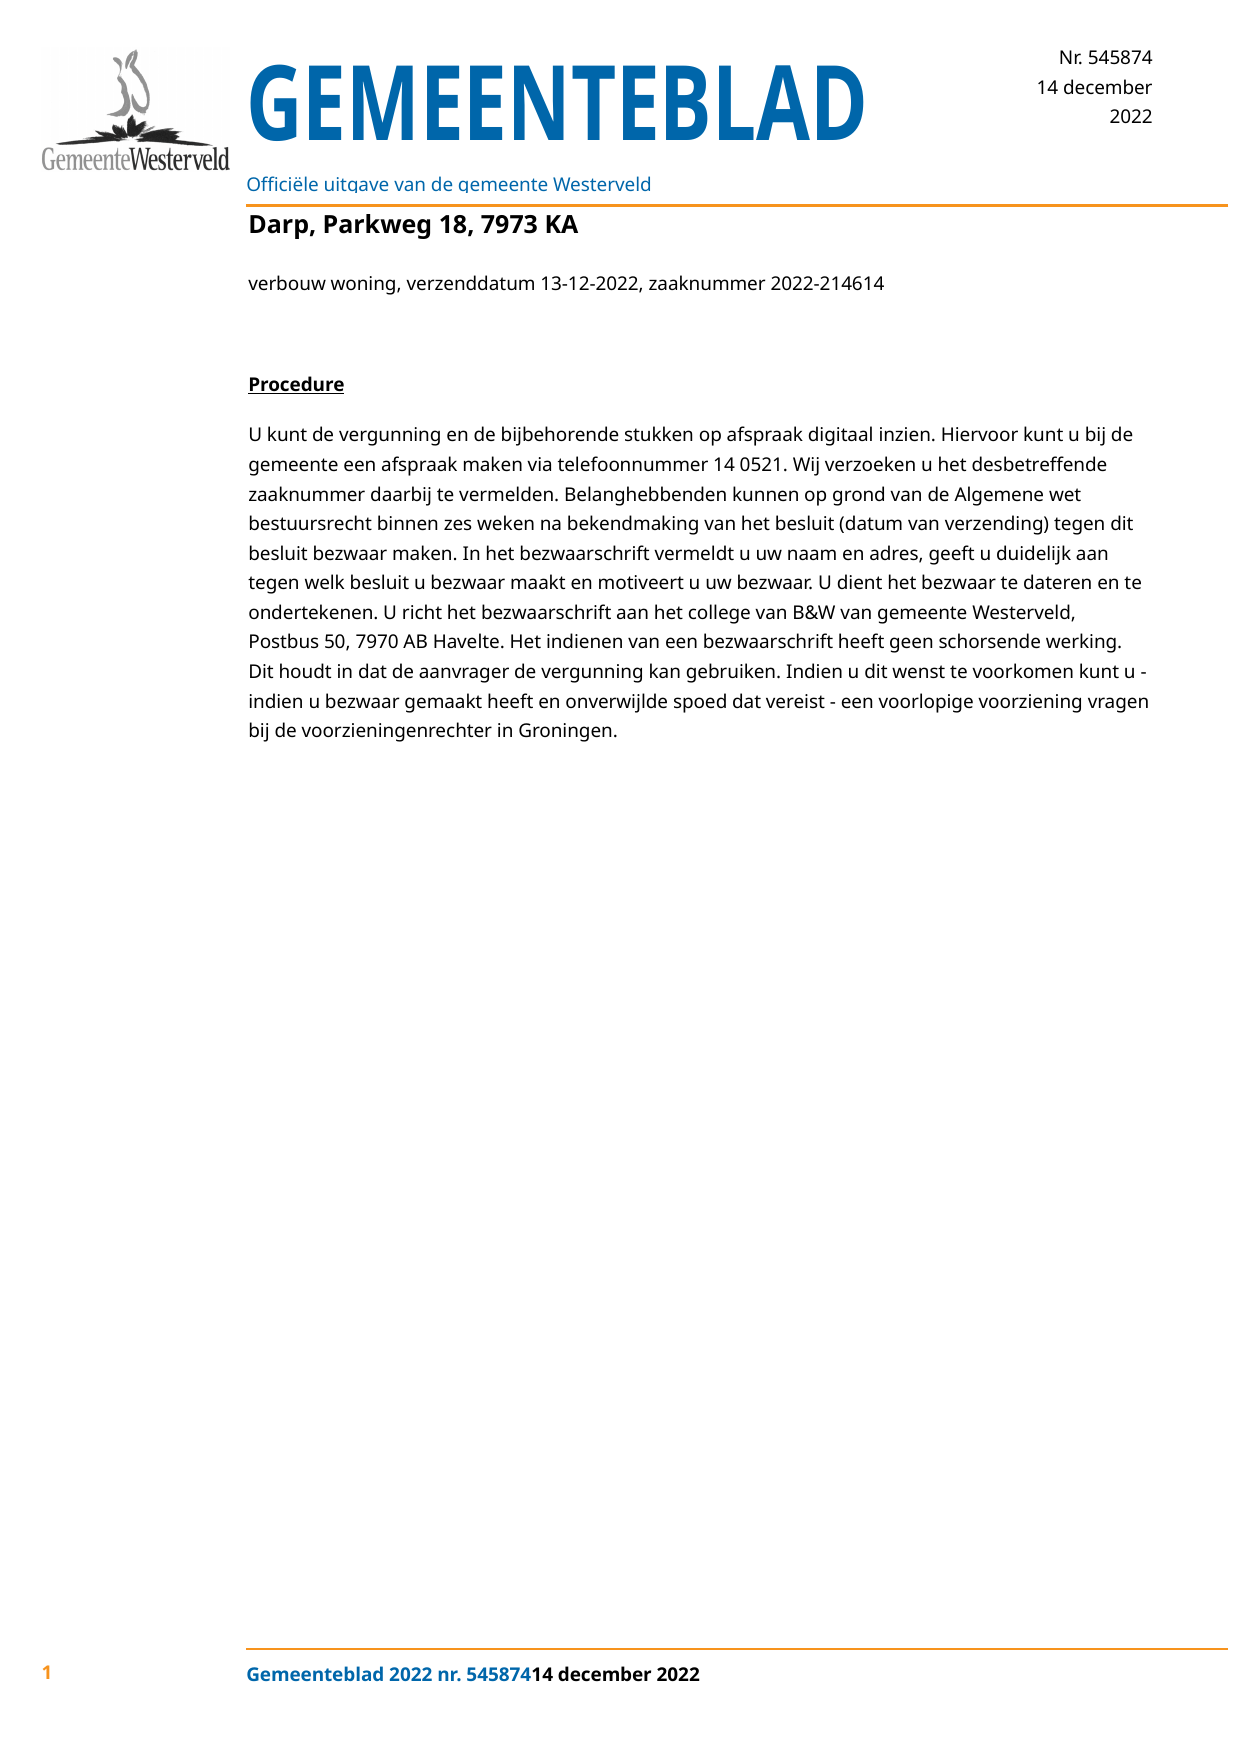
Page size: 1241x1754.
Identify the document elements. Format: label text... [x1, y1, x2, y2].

text U kunt de vergunning en de bijbehorende stukken op afspraak digitaal inzien. Hiervoor kunt u bij de gemeente een afspraak maken via telefoonnummer 14 0521. Wij verzoeken u het desbetreffende zaaknummer daarbij te vermelden. Belanghebbenden kunnen op grond van de Algemene wet bestuursrecht binnen zes weken na bekendmaking van het besluit (datum van verzending) tegen dit besluit bezwaar maken. In het bezwaarschrift vermeldt u uw naam en adres, geeft u duidelijk aan tegen welk besluit u bezwaar maakt en motiveert u uw bezwaar. U dient het bezwaar te dateren en te ondertekenen. U richt het bezwaarschrift aan het college van B&W van gemeente Westerveld, Postbus 50, 7970 AB Havelte. Het indienen van een bezwaarschrift heeft geen schorsende werking. Dit houdt in dat de aanvrager de vergunning kan gebruiken. Indien u dit wenst te voorkomen kunt u - indien u bezwaar gemaakt heeft en onverwijlde spoed dat vereist - een voorlopige voorziening vragen bij de voorzieningenrechter in Groningen. [248, 422, 1152, 743]
text verbouw woning, verzenddatum 13-12-2022, zaaknummer 2022-214614 [248, 270, 1152, 296]
text Darp, Parkweg 18, 7973 KA [248, 207, 1152, 241]
text Procedure [248, 371, 1152, 397]
picture [41, 47, 231, 172]
